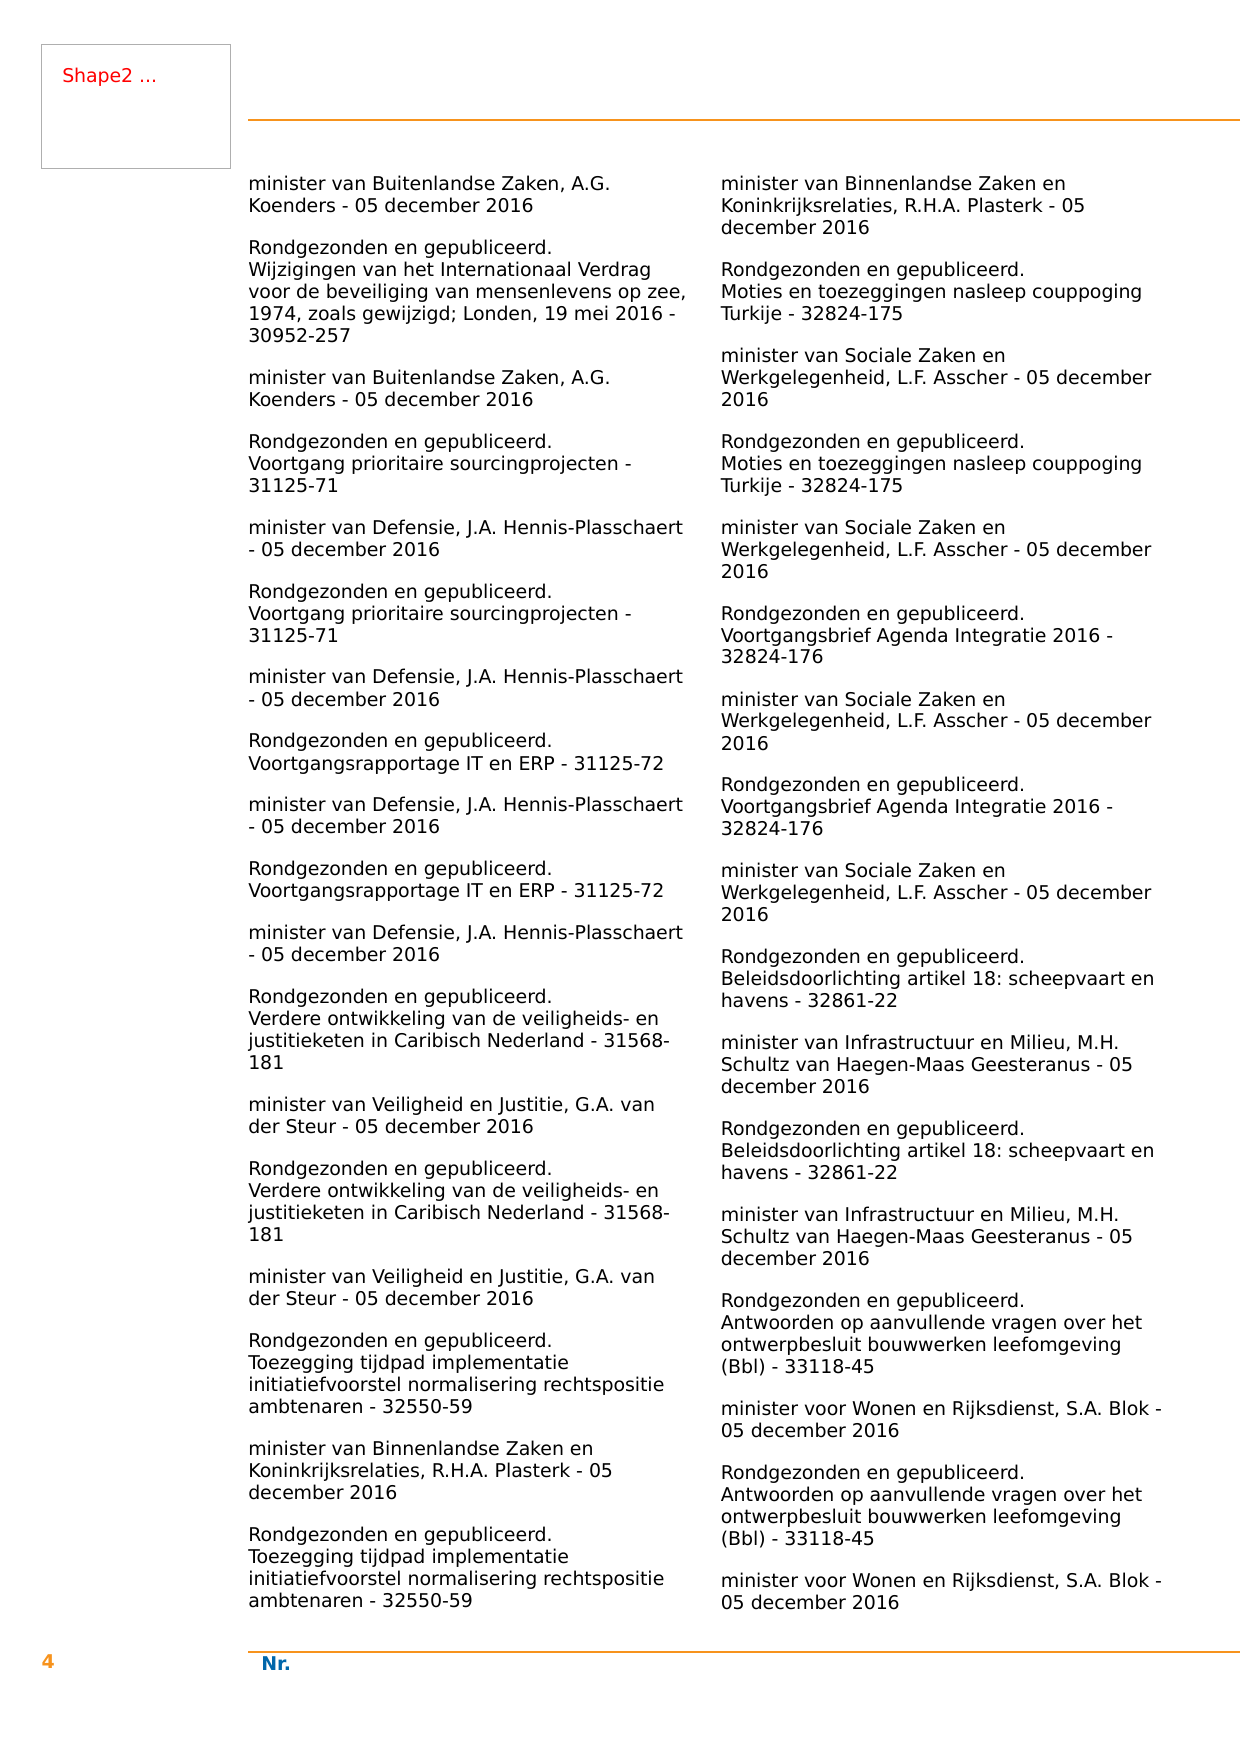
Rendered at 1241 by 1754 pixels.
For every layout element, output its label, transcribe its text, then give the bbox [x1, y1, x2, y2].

text Rondgezonden en gepubliceerd. [248, 581, 691, 602]
text minister van Infrastructuur en Milieu, M.H. Schultz van Haegen-Maas Geesteranus - 05 december 2016 [721, 1032, 1163, 1098]
text minister van Defensie, J.A. Hennis-Plasschaert - 05 december 2016 [248, 517, 691, 561]
text Rondgezonden en gepubliceerd. [248, 986, 691, 1008]
text Rondgezonden en gepubliceerd. [721, 259, 1163, 281]
text Rondgezonden en gepubliceerd. [721, 774, 1163, 796]
text minister van Sociale Zaken en Werkgelegenheid, L.F. Asscher - 05 december 2016 [721, 345, 1163, 411]
text Verdere ontwikkeling van de veiligheids- en justitieketen in Caribisch Nederland - 31568-181 [248, 1008, 691, 1074]
text minister van Buitenlandse Zaken, A.G. Koenders - 05 december 2016 [248, 173, 691, 217]
text Beleidsdoorlichting artikel 18: scheepvaart en havens - 32861-22 [721, 1140, 1163, 1184]
text Rondgezonden en gepubliceerd. [248, 1158, 691, 1180]
text Rondgezonden en gepubliceerd. [248, 1330, 691, 1352]
text minister van Defensie, J.A. Hennis-Plasschaert - 05 december 2016 [248, 922, 691, 966]
text minister van Sociale Zaken en Werkgelegenheid, L.F. Asscher - 05 december 2016 [721, 688, 1163, 754]
text Rondgezonden en gepubliceerd. [721, 431, 1163, 453]
text Rondgezonden en gepubliceerd. [721, 1462, 1163, 1484]
text Moties en toezeggingen nasleep couppoging Turkije - 32824-175 [721, 453, 1163, 497]
text Toezegging tijdpad implementatie initiatiefvoorstel normalisering rechtspositie ambtenaren - 32550-59 [248, 1352, 691, 1418]
text Toezegging tijdpad implementatie initiatiefvoorstel normalisering rechtspositie ambtenaren - 32550-59 [248, 1546, 691, 1612]
text minister van Defensie, J.A. Hennis-Plasschaert - 05 december 2016 [248, 666, 691, 710]
text Beleidsdoorlichting artikel 18: scheepvaart en havens - 32861-22 [721, 968, 1163, 1012]
text Voortgangsrapportage IT en ERP - 31125-72 [248, 880, 691, 902]
text Rondgezonden en gepubliceerd. [248, 858, 691, 880]
text Verdere ontwikkeling van de veiligheids- en justitieketen in Caribisch Nederland - 31568-181 [248, 1180, 691, 1246]
text minister van Veiligheid en Justitie, G.A. van der Steur - 05 december 2016 [248, 1266, 691, 1310]
text Moties en toezeggingen nasleep couppoging Turkije - 32824-175 [721, 281, 1163, 325]
text minister van Binnenlandse Zaken en Koninkrijksrelaties, R.H.A. Plasterk - 05 december 2016 [248, 1438, 691, 1504]
text Voortgangsbrief Agenda Integratie 2016 - 32824-176 [721, 624, 1163, 668]
text minister van Buitenlandse Zaken, A.G. Koenders - 05 december 2016 [248, 367, 691, 411]
text Voortgangsbrief Agenda Integratie 2016 - 32824-176 [721, 796, 1163, 840]
text Wijzigingen van het Internationaal Verdrag voor de beveiliging van mensenlevens op zee, 1974, zoals gewijzigd; Londen, 19 mei 2016 - 30952-257 [248, 259, 691, 347]
text minister van Sociale Zaken en Werkgelegenheid, L.F. Asscher - 05 december 2016 [721, 860, 1163, 926]
text Rondgezonden en gepubliceerd. [721, 1290, 1163, 1312]
text Voortgang prioritaire sourcingprojecten - 31125-71 [248, 453, 691, 497]
text Antwoorden op aanvullende vragen over het ontwerpbesluit bouwwerken leefomgeving (Bbl) - 33118-45 [721, 1484, 1163, 1550]
text Rondgezonden en gepubliceerd. [248, 237, 691, 259]
text Antwoorden op aanvullende vragen over het ontwerpbesluit bouwwerken leefomgeving (Bbl) - 33118-45 [721, 1312, 1163, 1378]
text Voortgangsrapportage IT en ERP - 31125-72 [248, 752, 691, 774]
text minister van Veiligheid en Justitie, G.A. van der Steur - 05 december 2016 [248, 1094, 691, 1138]
text Rondgezonden en gepubliceerd. [248, 1524, 691, 1546]
text minister voor Wonen en Rijksdienst, S.A. Blok - 05 december 2016 [721, 1570, 1163, 1614]
text Rondgezonden en gepubliceerd. [721, 1118, 1163, 1140]
text Rondgezonden en gepubliceerd. [248, 730, 691, 752]
text Voortgang prioritaire sourcingprojecten - 31125-71 [248, 602, 691, 646]
text Rondgezonden en gepubliceerd. [721, 946, 1163, 968]
text Rondgezonden en gepubliceerd. [248, 431, 691, 453]
text minister voor Wonen en Rijksdienst, S.A. Blok - 05 december 2016 [721, 1398, 1163, 1442]
text minister van Binnenlandse Zaken en Koninkrijksrelaties, R.H.A. Plasterk - 05 december 2016 [721, 173, 1163, 239]
text minister van Infrastructuur en Milieu, M.H. Schultz van Haegen-Maas Geesteranus - 05 december 2016 [721, 1204, 1163, 1270]
text minister van Sociale Zaken en Werkgelegenheid, L.F. Asscher - 05 december 2016 [721, 517, 1163, 582]
text minister van Defensie, J.A. Hennis-Plasschaert - 05 december 2016 [248, 794, 691, 838]
text Rondgezonden en gepubliceerd. [721, 602, 1163, 624]
